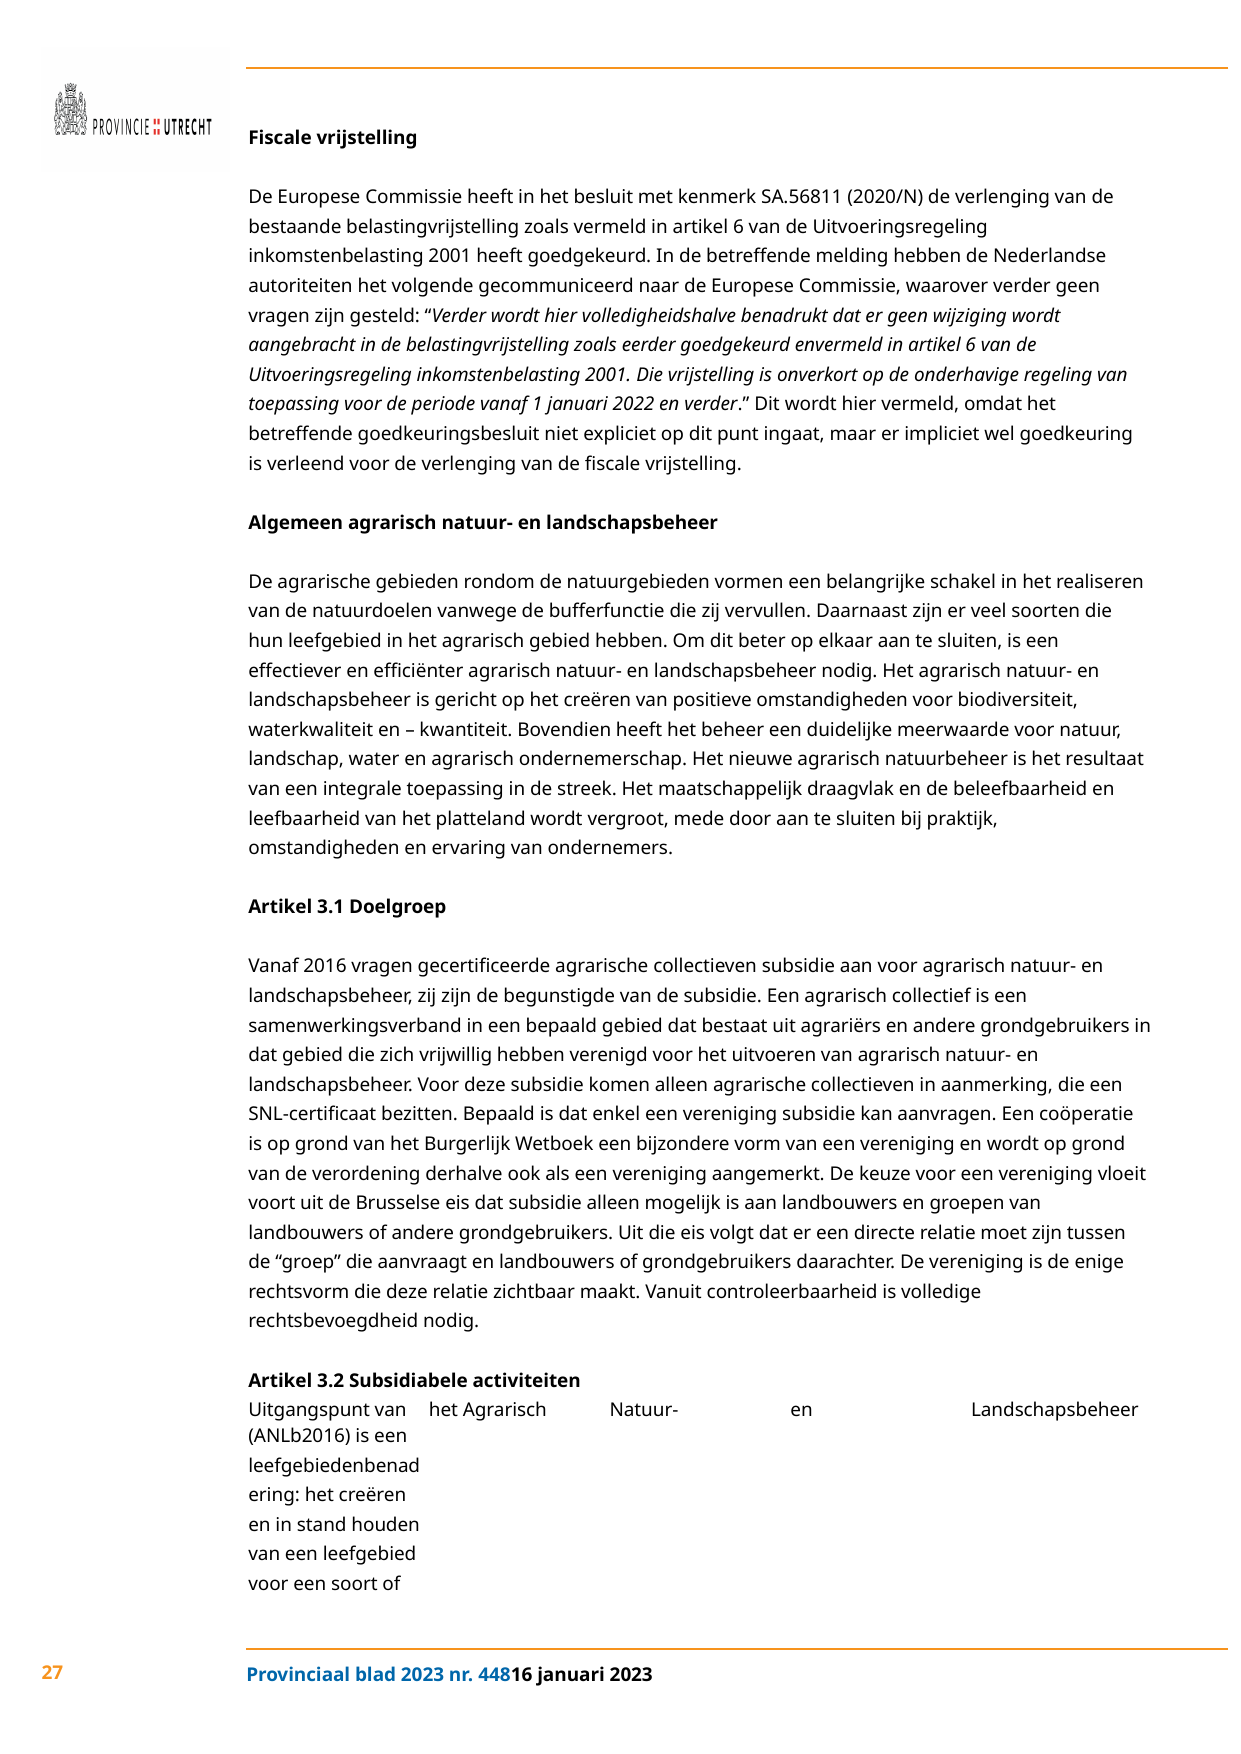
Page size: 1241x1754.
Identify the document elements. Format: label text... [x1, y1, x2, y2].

picture [41, 47, 231, 172]
table_header Landschapsbeheer [971, 1397, 1152, 1422]
table_cell [971, 1422, 1152, 1596]
text Fiscale vrijstelling [248, 124, 1152, 150]
table_header het Agrarisch [429, 1397, 609, 1422]
table_cell [790, 1422, 971, 1596]
text Artikel 3.2 Subsidiabele activiteiten [248, 1367, 1152, 1393]
text De agrarische gebieden rondom de natuurgebieden vormen een belangrijke schakel in het realiseren van de natuurdoelen vanwege de bufferfunctie die zij vervullen. Daarnaast zijn er veel soorten die hun leefgebied in het agrarisch gebied hebben. Om dit beter op elkaar aan te sluiten, is een effectiever en efficiënter agrarisch natuur- en landschapsbeheer nodig. Het agrarisch natuur- en landschapsbeheer is gericht op het creëren van positieve omstandigheden voor biodiversiteit, waterkwaliteit en – kwantiteit. Bovendien heeft het beheer een duidelijke meerwaarde voor natuur, landschap, water en agrarisch ondernemerschap. Het nieuwe agrarisch natuurbeheer is het resultaat van een integrale toepassing in de streek. Het maatschappelijk draagvlak en de beleefbaarheid en leefbaarheid van het platteland wordt vergroot, mede door aan te sluiten bij praktijk, omstandigheden en ervaring van ondernemers. [248, 568, 1152, 860]
text Vanaf 2016 vragen gecertificeerde agrarische collectieven subsidie aan voor agrarisch natuur- en landschapsbeheer, zij zijn de begunstigde van de subsidie. Een agrarisch collectief is een samenwerkingsverband in een bepaald gebied dat bestaat uit agrariërs en andere grondgebruikers in dat gebied die zich vrijwillig hebben verenigd voor het uitvoeren van agrarisch natuur- en landschapsbeheer. Voor deze subsidie komen alleen agrarische collectieven in aanmerking, die een SNL-certificaat bezitten. Bepaald is dat enkel een vereniging subsidie kan aanvragen. Een coöperatie is op grond van het Burgerlijk Wetboek een bijzondere vorm van een vereniging en wordt op grond van de verordening derhalve ook als een vereniging aangemerkt. De keuze voor een vereniging vloeit voort uit de Brusselse eis dat subsidie alleen mogelijk is aan landbouwers en groepen van landbouwers of andere grondgebruikers. Uit die eis volgt dat er een directe relatie moet zijn tussen de “groep” die aanvraagt en landbouwers of grondgebruikers daarachter. De vereniging is de enige rechtsvorm die deze relatie zichtbaar maakt. Vanuit controleerbaarheid is volledige rechtsbevoegdheid nodig. [248, 953, 1152, 1333]
text Algemeen agrarisch natuur- en landschapsbeheer [248, 509, 1152, 535]
table_header en [790, 1397, 971, 1422]
table_cell [609, 1422, 790, 1596]
table_cell (ANLb2016) is een leefgebiedenbenadering: het creëren en in stand houden van een leefgebied voor een soort of [248, 1422, 429, 1596]
text De Europese Commissie heeft in het besluit met kenmerk SA.56811 (2020/N) de verlenging van de bestaande belastingvrijstelling zoals vermeld in artikel 6 van de Uitvoeringsregeling inkomstenbelasting 2001 heeft goedgekeurd. In de betreffende melding hebben de Nederlandse autoriteiten het volgende gecommuniceerd naar de Europese Commissie, waarover verder geen vragen zijn gesteld: “Verder wordt hier volledigheidshalve benadrukt dat er geen wijziging wordt aangebracht in de belastingvrijstelling zoals eerder goedgekeurd envermeld in artikel 6 van de Uitvoeringsregeling inkomstenbelasting 2001. Die vrijstelling is onverkort op de onderhavige regeling van toepassing voor de periode vanaf 1 januari 2022 en verder.” Dit wordt hier vermeld, omdat het betreffende goedkeuringsbesluit niet expliciet op dit punt ingaat, maar er impliciet wel goedkeuring is verleend voor de verlenging van de fiscale vrijstelling. [248, 183, 1152, 476]
table_header Uitgangspunt van [248, 1397, 429, 1422]
text Artikel 3.1 Doelgroep [248, 893, 1152, 919]
table_cell [429, 1422, 609, 1596]
table_header Natuur- [609, 1397, 790, 1422]
